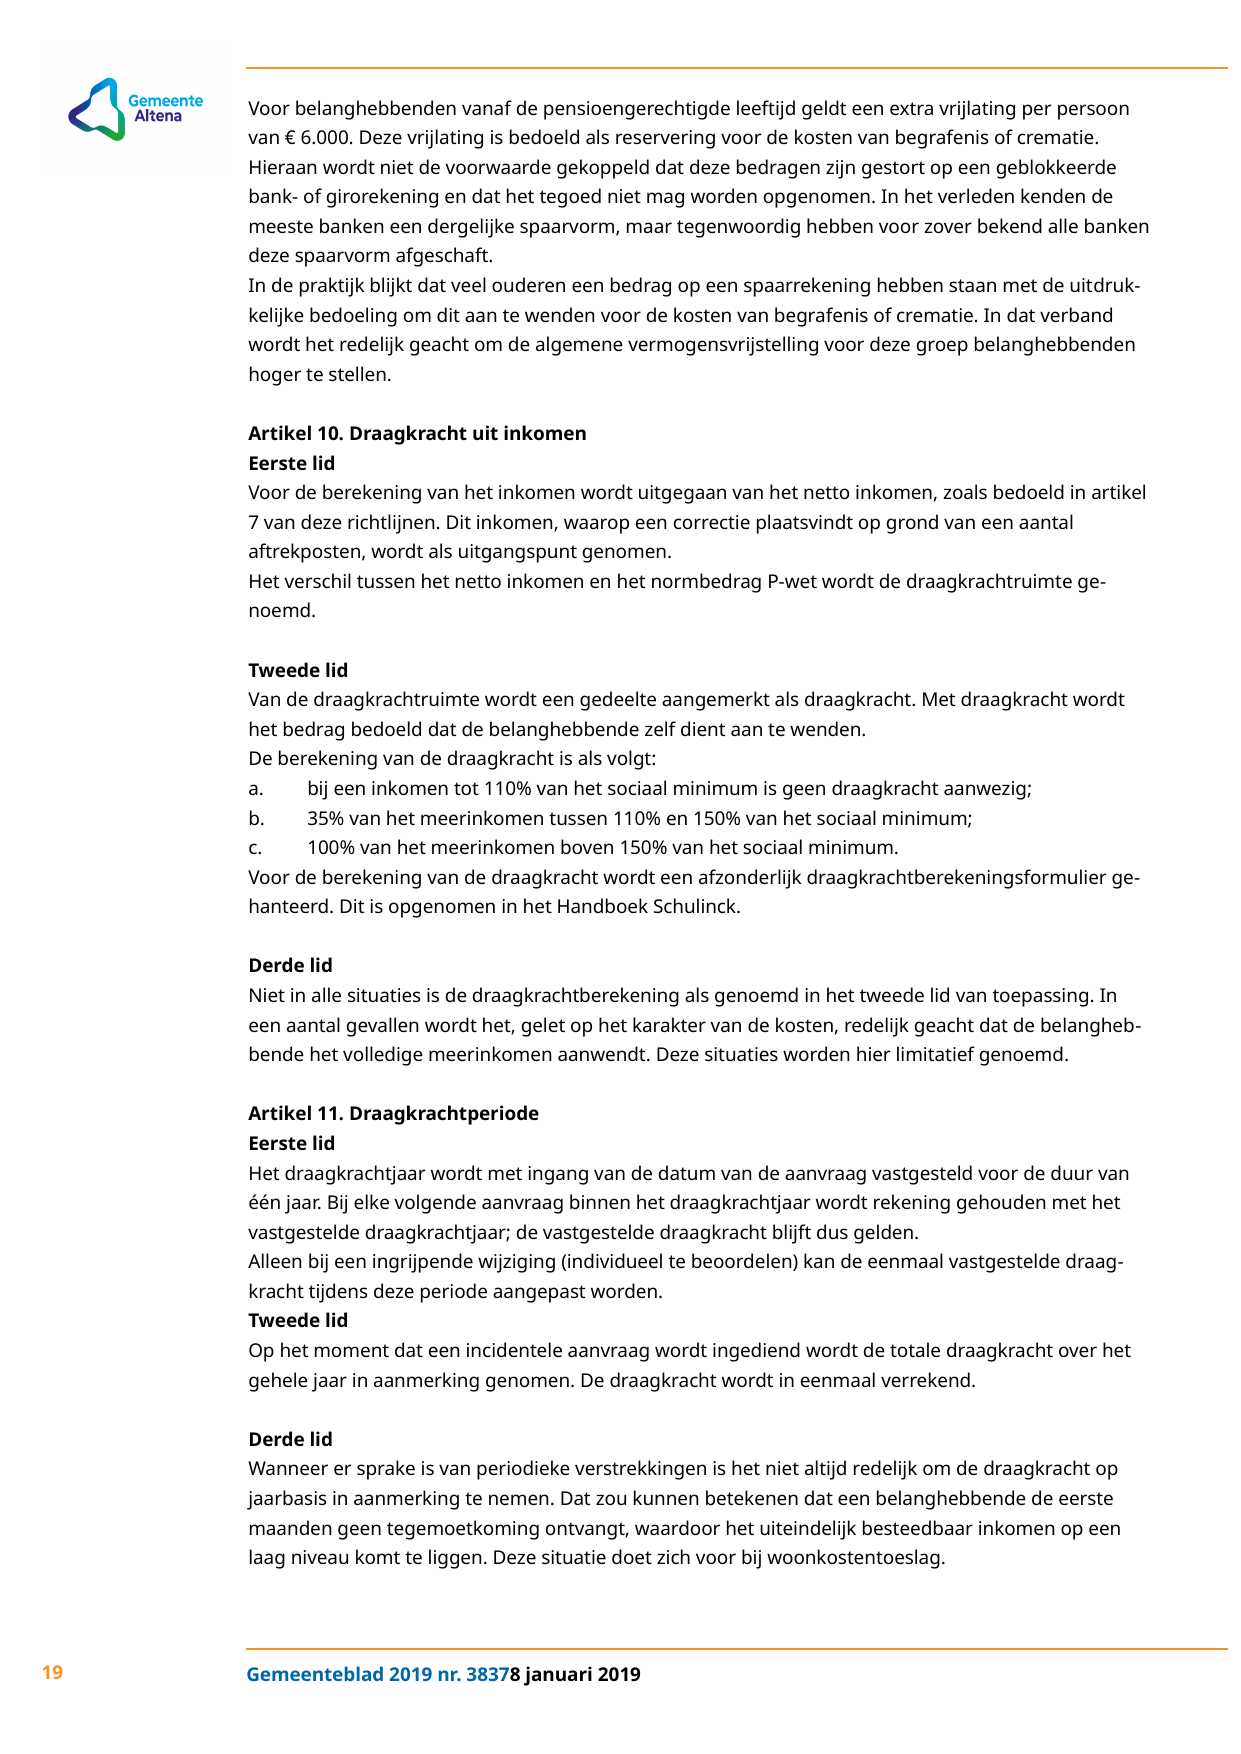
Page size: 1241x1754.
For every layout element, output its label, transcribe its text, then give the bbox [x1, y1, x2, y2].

list 100% van het meerinkomen boven 150% van het sociaal minimum. [248, 834, 1152, 860]
text Op het moment dat een incidentele aanvraag wordt ingediend wordt de totale draagkracht over het gehele jaar in aanmerking genomen. De draagkracht wordt in eenmaal verrekend. [248, 1337, 1152, 1393]
text Artikel 10. Draagkracht uit inkomen [248, 420, 1152, 446]
text Hieraan wordt niet de voorwaarde gekoppeld dat deze bedragen zijn gestort op een geblokkeerde bank- of girorekening en dat het tegoed niet mag worden opgenomen. In het verleden kenden de mee­­ste banken een dergelijke spaarvorm, maar tegenwoordig hebben voor zover bekend alle banken deze spaarvorm afgeschaft. [248, 154, 1152, 268]
text Eerste lid [248, 450, 1152, 476]
text Voor de berekening van het inkomen wordt uitgegaan van het netto inkomen, zoals bedoeld in artikel 7 van deze richtlijnen. Dit inkomen, waarop een correctie plaatsvindt op grond van een aantal aftrekposten, wordt als uitgangspunt genomen. [248, 479, 1152, 564]
text Wanneer er sprake is van periodieke verstrekkingen is het niet altijd redelijk om de draagkracht op jaarbasis in aanmerking te nemen. Dat zou kunnen betekenen dat een belanghebbende de eerste maan­den geen tegemoetkoming ontvangt, waardoor het uiteindelijk besteedbaar inkomen op een laag niveau komt te liggen. Deze situatie doet zich voor bij woonkostentoeslag. [248, 1456, 1152, 1570]
text Alleen bij een ingrijpende wijziging (individueel te beoordelen) kan de eenmaal vastgestelde draag­kracht tijdens deze periode aangepast worden. [248, 1248, 1152, 1304]
text Eerste lid [248, 1130, 1152, 1156]
text Derde lid [248, 1426, 1152, 1452]
text Het verschil tussen het netto inkomen en het normbedrag P-wet wordt de draagkrachtruimte ge­noemd. [248, 568, 1152, 623]
list bij een inkomen tot 110% van het sociaal minimum is geen draagkracht aanwezig; [248, 775, 1152, 801]
text Voor belanghebbenden vanaf de pensioengerechtigde leeftijd geldt een extra vrijlating per persoon van € 6.000. Deze vrijlating is bedoeld als reservering voor de kosten van begrafenis of crematie. [248, 95, 1152, 150]
text De berekening van de draagkracht is als volgt: [248, 746, 1152, 771]
list 35% van het meerinkomen tussen 110% en 150% van het sociaal minimum; [248, 805, 1152, 831]
text Voor de berekening van de draagkracht wordt een afzonderlijk draagkrachtberekeningsformulier ge­hanteerd. Dit is opgenomen in het Handboek Schulinck. [248, 864, 1152, 919]
text Derde lid [248, 953, 1152, 978]
text Tweede lid [248, 1308, 1152, 1333]
picture [41, 47, 231, 172]
text Niet in alle situaties is de draagkrachtberekening als genoemd in het tweede lid van toepassing. In een aantal gevallen wordt het, gelet op het karakter van de kosten, redelijk geacht dat de belangheb­bende het volledige meerinkomen aanwendt. Deze situaties worden hier limitatief genoemd. [248, 982, 1152, 1067]
text Van de draagkrachtruimte wordt een gedeelte aangemerkt als draagkracht. Met draagkracht wordt het bedrag bedoeld dat de belanghebbende zelf dient aan te wenden. [248, 686, 1152, 742]
text Het draagkrachtjaar wordt met ingang van de datum van de aanvraag vastgesteld voor de duur van één jaar. Bij elke volgende aanvraag binnen het draagkrachtjaar wordt rekening gehouden met het vastgestelde draagkrachtjaar; de vastgestelde draagkracht blijft dus gelden. [248, 1160, 1152, 1245]
text Artikel 11. Draagkrachtperiode [248, 1101, 1152, 1126]
text Tweede lid [248, 657, 1152, 683]
text In de praktijk blijkt dat veel ouderen een bedrag op een spaarrekening hebben staan met de uit­druk­kelijke bedoeling om dit aan te wenden voor de kosten van begrafenis of crematie. In dat verband wordt het redelijk geacht om de algemene vermogensvrijstelling voor deze groep belanghebbenden hoger te stellen. [248, 272, 1152, 387]
